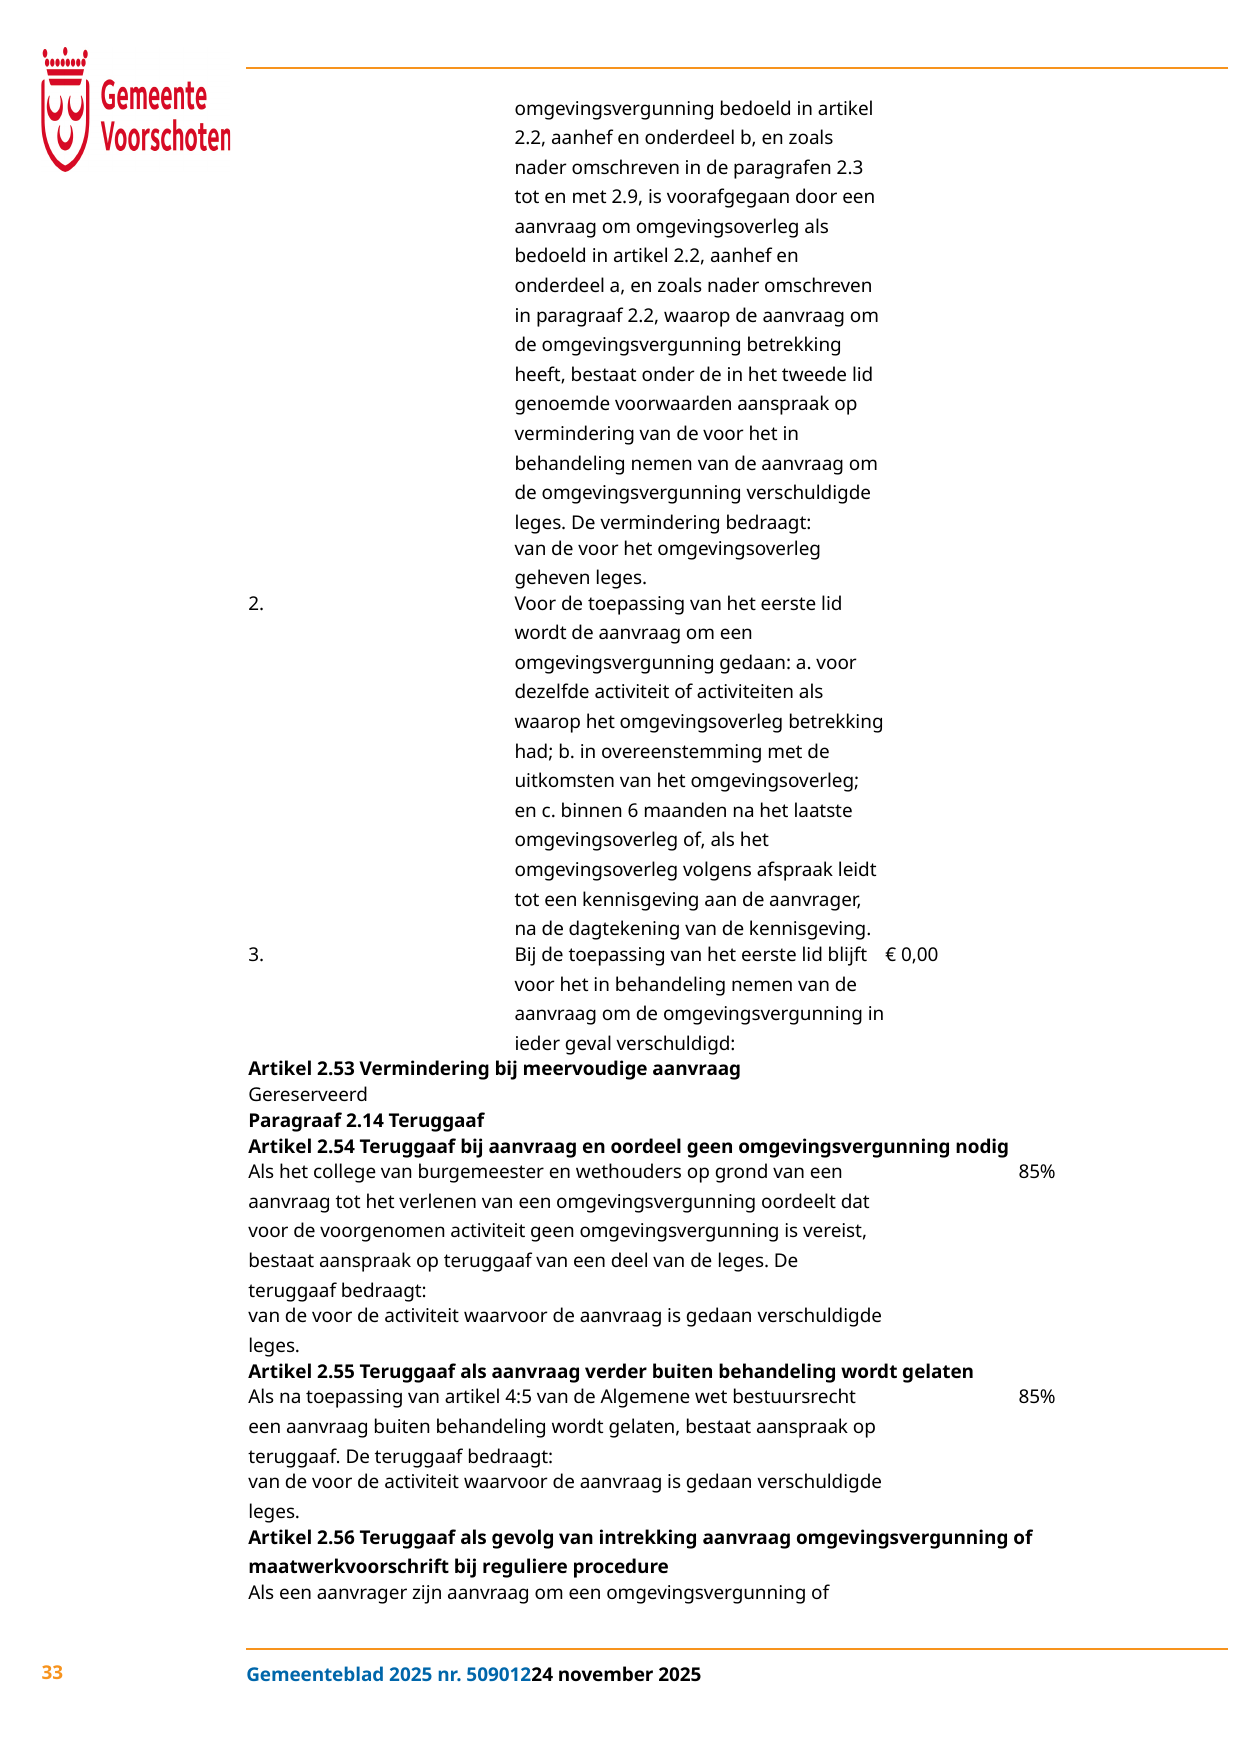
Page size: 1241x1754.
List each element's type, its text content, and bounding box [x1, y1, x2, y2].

table_cell [885, 1469, 1018, 1524]
table_cell [1018, 95, 1152, 535]
table_cell [885, 1579, 1018, 1605]
table_cell [1018, 590, 1152, 941]
table_cell Artikel 2.55 Teruggaaf als aanvraag verder buiten behandeling wordt gelaten [248, 1358, 1152, 1384]
table_cell Bij de toepassing van het eerste lid blijft voor het in behandeling nemen van de aanvraag om de omgevingsvergunning in ieder geval verschuldigd: [514, 941, 885, 1056]
table_cell Als het college van burgemeester en wethouders op grond van een aanvraag tot het verlenen van een omgevingsvergunning oordeelt dat voor de voorgenomen activiteit geen omgevingsvergunning is vereist, bestaat aanspraak op teruggaaf van een deel van de leges. De teruggaaf bedraagt: [248, 1159, 885, 1303]
table_cell Gereserveerd [248, 1081, 1018, 1107]
table_cell van de voor het omgevingsoverleg geheven leges. [514, 535, 885, 590]
table_cell [885, 590, 1018, 941]
table_cell 3. [248, 941, 514, 1056]
table_cell [1018, 1056, 1152, 1081]
table_cell van de voor de activiteit waarvoor de aanvraag is gedaan verschuldigde leges. [248, 1303, 885, 1358]
table_cell omgevingsvergunning bedoeld in artikel 2.2, aanhef en onderdeel b, en zoals nader omschreven in de paragrafen 2.3 tot en met 2.9, is voorafgegaan door een aanvraag om omgevingsoverleg als bedoeld in artikel 2.2, aanhef en onderdeel a, en zoals nader omschreven in paragraaf 2.2, waarop de aanvraag om de omgevingsvergunning betrekking heeft, bestaat onder de in het tweede lid genoemde voorwaarden aanspraak op vermindering van de voor het in behandeling nemen van de aanvraag om de omgevingsvergunning verschuldigde leges. De vermindering bedraagt: [514, 95, 885, 535]
table_cell [885, 1159, 1018, 1303]
table_cell 85% [1018, 1159, 1152, 1303]
table_cell 2. [248, 590, 514, 941]
picture [41, 47, 231, 172]
table_cell Als na toepassing van artikel 4:5 van de Algemene wet bestuursrecht een aanvraag buiten behandeling wordt gelaten, bestaat aanspraak op teruggaaf. De teruggaaf bedraagt: [248, 1384, 885, 1468]
table_cell [1018, 1303, 1152, 1358]
table_cell [248, 95, 514, 535]
table_cell [885, 95, 1018, 535]
table_cell [885, 1303, 1018, 1358]
table_cell 85% [1018, 1384, 1152, 1468]
table_cell Als een aanvrager zijn aanvraag om een omgevingsvergunning of [248, 1579, 885, 1605]
table_cell Voor de toepassing van het eerste lid wordt de aanvraag om een omgevingsvergunning gedaan: a. voor dezelfde activiteit of activiteiten als waarop het omgevingsoverleg betrekking had; b. in overeenstemming met de uitkomsten van het omgevingsoverleg; en c. binnen 6 maanden na het laatste omgevingsoverleg of, als het omgevingsoverleg volgens afspraak leidt tot een kennisgeving aan de aanvrager, na de dagtekening van de kennisgeving. [514, 590, 885, 941]
table_cell [248, 535, 514, 590]
table_cell [1018, 1469, 1152, 1524]
table_cell [1018, 941, 1152, 1056]
table_cell van de voor de activiteit waarvoor de aanvraag is gedaan verschuldigde leges. [248, 1469, 885, 1524]
table_cell Paragraaf 2.14 Teruggaaf [248, 1107, 1152, 1133]
table_cell Artikel 2.54 Teruggaaf bij aanvraag en oordeel geen omgevingsvergunning nodig [248, 1133, 1152, 1158]
table_cell Artikel 2.53 Vermindering bij meervoudige aanvraag [248, 1056, 1018, 1081]
table_cell € 0,00 [885, 941, 1018, 1056]
table_cell [885, 535, 1018, 590]
table_cell Artikel 2.56 Teruggaaf als gevolg van intrekking aanvraag omgevingsvergunning of maatwerkvoorschrift bij reguliere procedure [248, 1524, 1152, 1579]
table_cell [1018, 535, 1152, 590]
table_cell [885, 1384, 1018, 1468]
table_cell [1018, 1579, 1152, 1605]
table_cell [1018, 1081, 1152, 1107]
